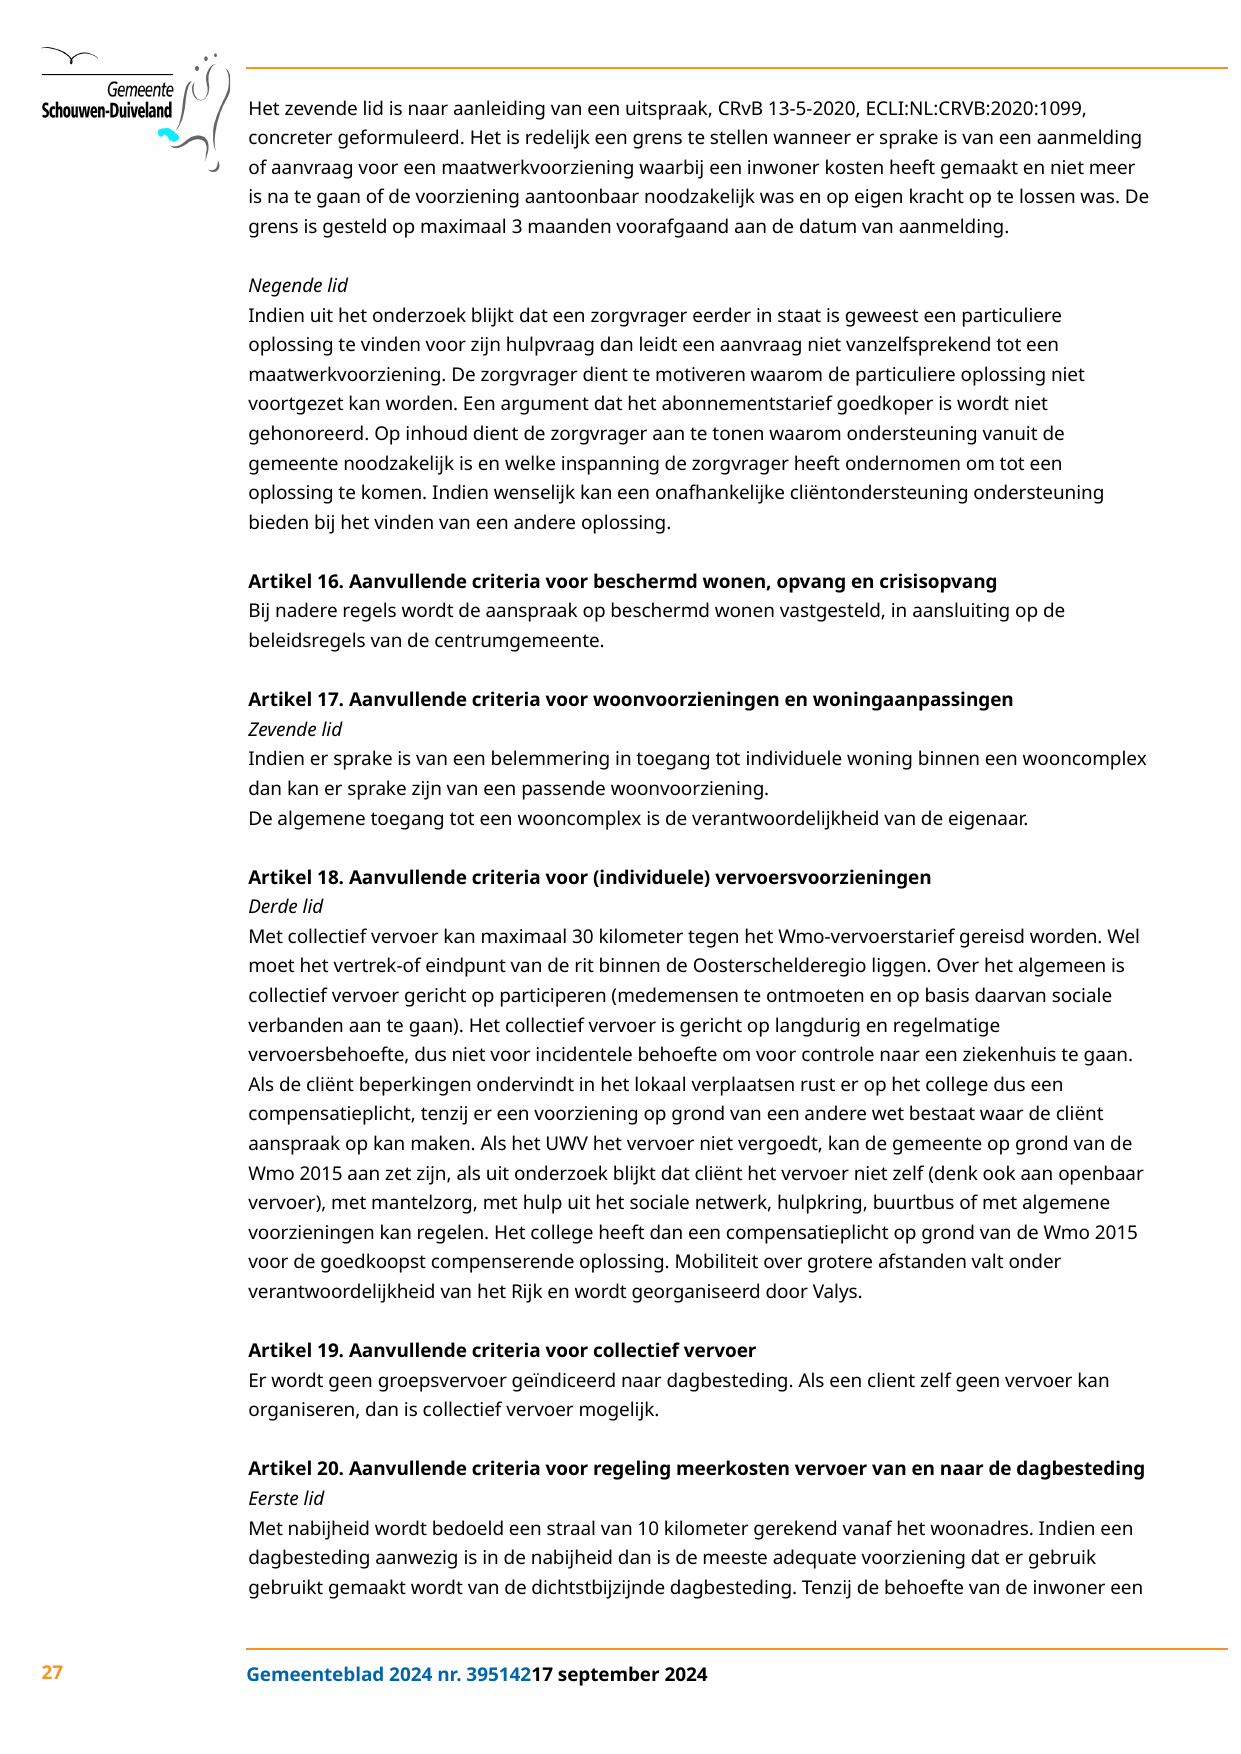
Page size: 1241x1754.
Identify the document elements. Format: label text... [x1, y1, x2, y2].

text Indien uit het onderzoek blijkt dat een zorgvrager eerder in staat is geweest een particuliere oplossing te vinden voor zijn hulpvraag dan leidt een aanvraag niet vanzelfsprekend tot een maatwerkvoorziening. De zorgvrager dient te motiveren waarom de particuliere oplossing niet voortgezet kan worden. Een argument dat het abonnementstarief goedkoper is wordt niet gehonoreerd. Op inhoud dient de zorgvrager aan te tonen waarom ondersteuning vanuit de gemeente noodzakelijk is en welke inspanning de zorgvrager heeft ondernomen om tot een oplossing te komen. Indien wenselijk kan een onafhankelijke cliëntondersteuning ondersteuning bieden bij het vinden van een andere oplossing. [248, 302, 1152, 535]
text Met collectief vervoer kan maximaal 30 kilometer tegen het Wmo-vervoerstarief gereisd worden. Wel moet het vertrek-of eindpunt van de rit binnen de Oosterschelderegio liggen. Over het algemeen is collectief vervoer gericht op participeren (medemensen te ontmoeten en op basis daarvan sociale verbanden aan te gaan). Het collectief vervoer is gericht op langdurig en regelmatige vervoersbehoefte, dus niet voor incidentele behoefte om voor controle naar een ziekenhuis te gaan. [248, 923, 1152, 1067]
text Artikel 19. Aanvullende criteria voor collectief vervoer [248, 1337, 1152, 1363]
text Het zevende lid is naar aanleiding van een uitspraak, CRvB 13-5-2020, ECLI:NL:CRVB:2020:1099, concreter geformuleerd. Het is redelijk een grens te stellen wanneer er sprake is van een aanmelding of aanvraag voor een maatwerkvoorziening waarbij een inwoner kosten heeft gemaakt en niet meer is na te gaan of de voorziening aantoonbaar noodzakelijk was en op eigen kracht op te lossen was. De grens is gesteld op maximaal 3 maanden voorafgaand aan de datum van aanmelding. [248, 95, 1152, 239]
picture [41, 47, 231, 172]
text Artikel 18. Aanvullende criteria voor (individuele) vervoersvoorzieningen [248, 864, 1152, 890]
text Met nabijheid wordt bedoeld een straal van 10 kilometer gerekend vanaf het woonadres. Indien een dagbesteding aanwezig is in de nabijheid dan is de meeste adequate voorziening dat er gebruik gebruikt gemaakt wordt van de dichtstbijzijnde dagbesteding. Tenzij de behoefte van de inwoner een [248, 1515, 1152, 1600]
text Artikel 20. Aanvullende criteria voor regeling meerkosten vervoer van en naar de dagbesteding [248, 1456, 1152, 1481]
text Artikel 16. Aanvullende criteria voor beschermd wonen, opvang en crisisopvang [248, 568, 1152, 594]
text Zevende lid [248, 716, 1152, 742]
text Indien er sprake is van een belemmering in toegang tot individuele woning binnen een wooncomplex dan kan er sprake zijn van een passende woonvoorziening. [248, 746, 1152, 801]
text Artikel 17. Aanvullende criteria voor woonvoorzieningen en woningaanpassingen [248, 686, 1152, 712]
text Er wordt geen groepsvervoer geïndiceerd naar dagbesteding. Als een client zelf geen vervoer kan organiseren, dan is collectief vervoer mogelijk. [248, 1367, 1152, 1422]
text Eerste lid [248, 1485, 1152, 1511]
text Negende lid [248, 272, 1152, 298]
text De algemene toegang tot een wooncomplex is de verantwoordelijkheid van de eigenaar. [248, 805, 1152, 831]
text Als de cliënt beperkingen ondervindt in het lokaal verplaatsen rust er op het college dus een compensatieplicht, tenzij er een voorziening op grond van een andere wet bestaat waar de cliënt aanspraak op kan maken. Als het UWV het vervoer niet vergoedt, kan de gemeente op grond van de Wmo 2015 aan zet zijn, als uit onderzoek blijkt dat cliënt het vervoer niet zelf (denk ook aan openbaar vervoer), met mantelzorg, met hulp uit het sociale netwerk, hulpkring, buurtbus of met algemene voorzieningen kan regelen. Het college heeft dan een compensatieplicht op grond van de Wmo 2015 voor de goedkoopst compenserende oplossing. Mobiliteit over grotere afstanden valt onder verantwoordelijkheid van het Rijk en wordt georganiseerd door Valys. [248, 1071, 1152, 1304]
text Derde lid [248, 893, 1152, 919]
text Bij nadere regels wordt de aanspraak op beschermd wonen vastgesteld, in aansluiting op de beleidsregels van de centrumgemeente. [248, 598, 1152, 653]
